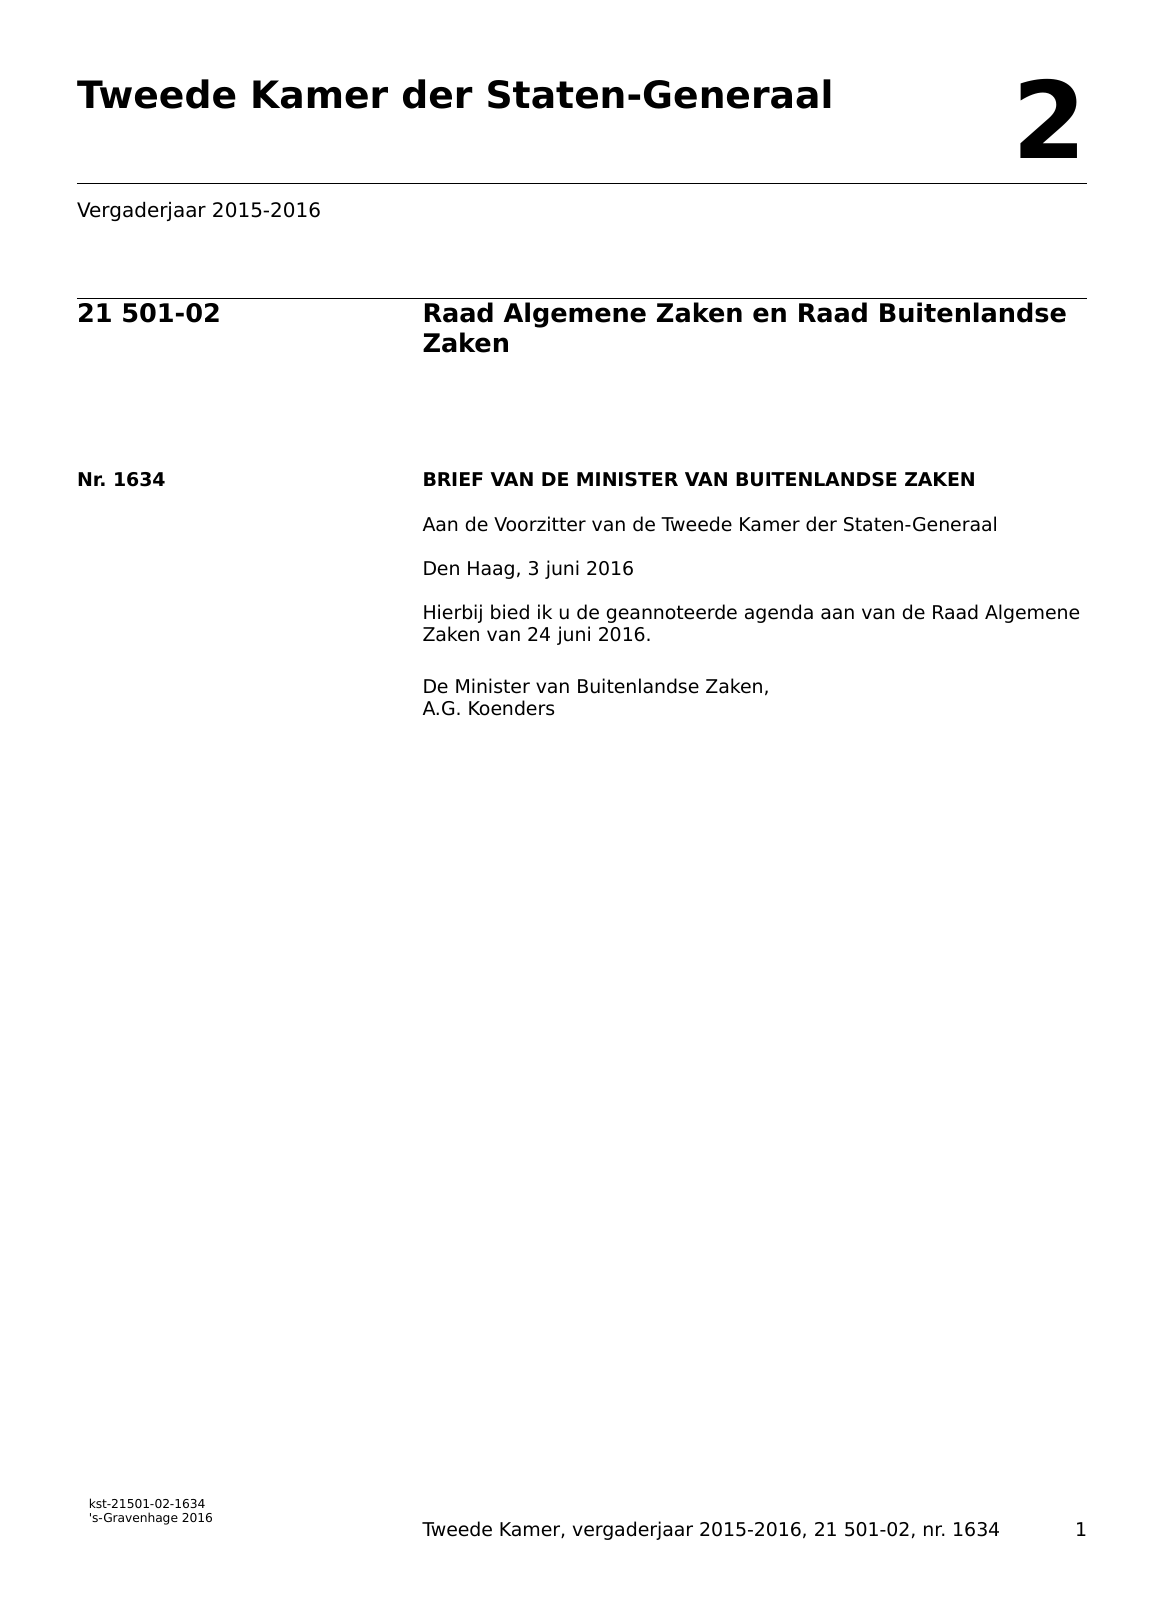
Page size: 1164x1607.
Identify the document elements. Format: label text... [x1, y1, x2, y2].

subtitle Nr. 1634 BRIEF VAN DE MINISTER VAN BUITENLANDSE ZAKEN [77, 469, 1087, 491]
text Aan de Voorzitter van de Tweede Kamer der Staten-Generaal [422, 513, 1087, 536]
text kst-21501-02-1634 [88, 1497, 323, 1511]
text Hierbij bied ik u de geannoteerde agenda aan van de Raad Algemene Zaken van 24 juni 2016. [422, 602, 1087, 646]
subtitle 21 501-02 Raad Algemene Zaken en Raad Buitenlandse Zaken [77, 299, 1087, 358]
text Den Haag, 3 juni 2016 [422, 558, 1087, 580]
table_cell Vergaderjaar 2015-2016 [77, 184, 1087, 298]
table_header 2 [886, 59, 1087, 183]
text De Minister van Buitenlandse Zaken, A.G. Koenders [422, 676, 1087, 720]
text 's-Gravenhage 2016 [88, 1511, 323, 1525]
table_header Tweede Kamer der Staten-Generaal [77, 59, 886, 183]
